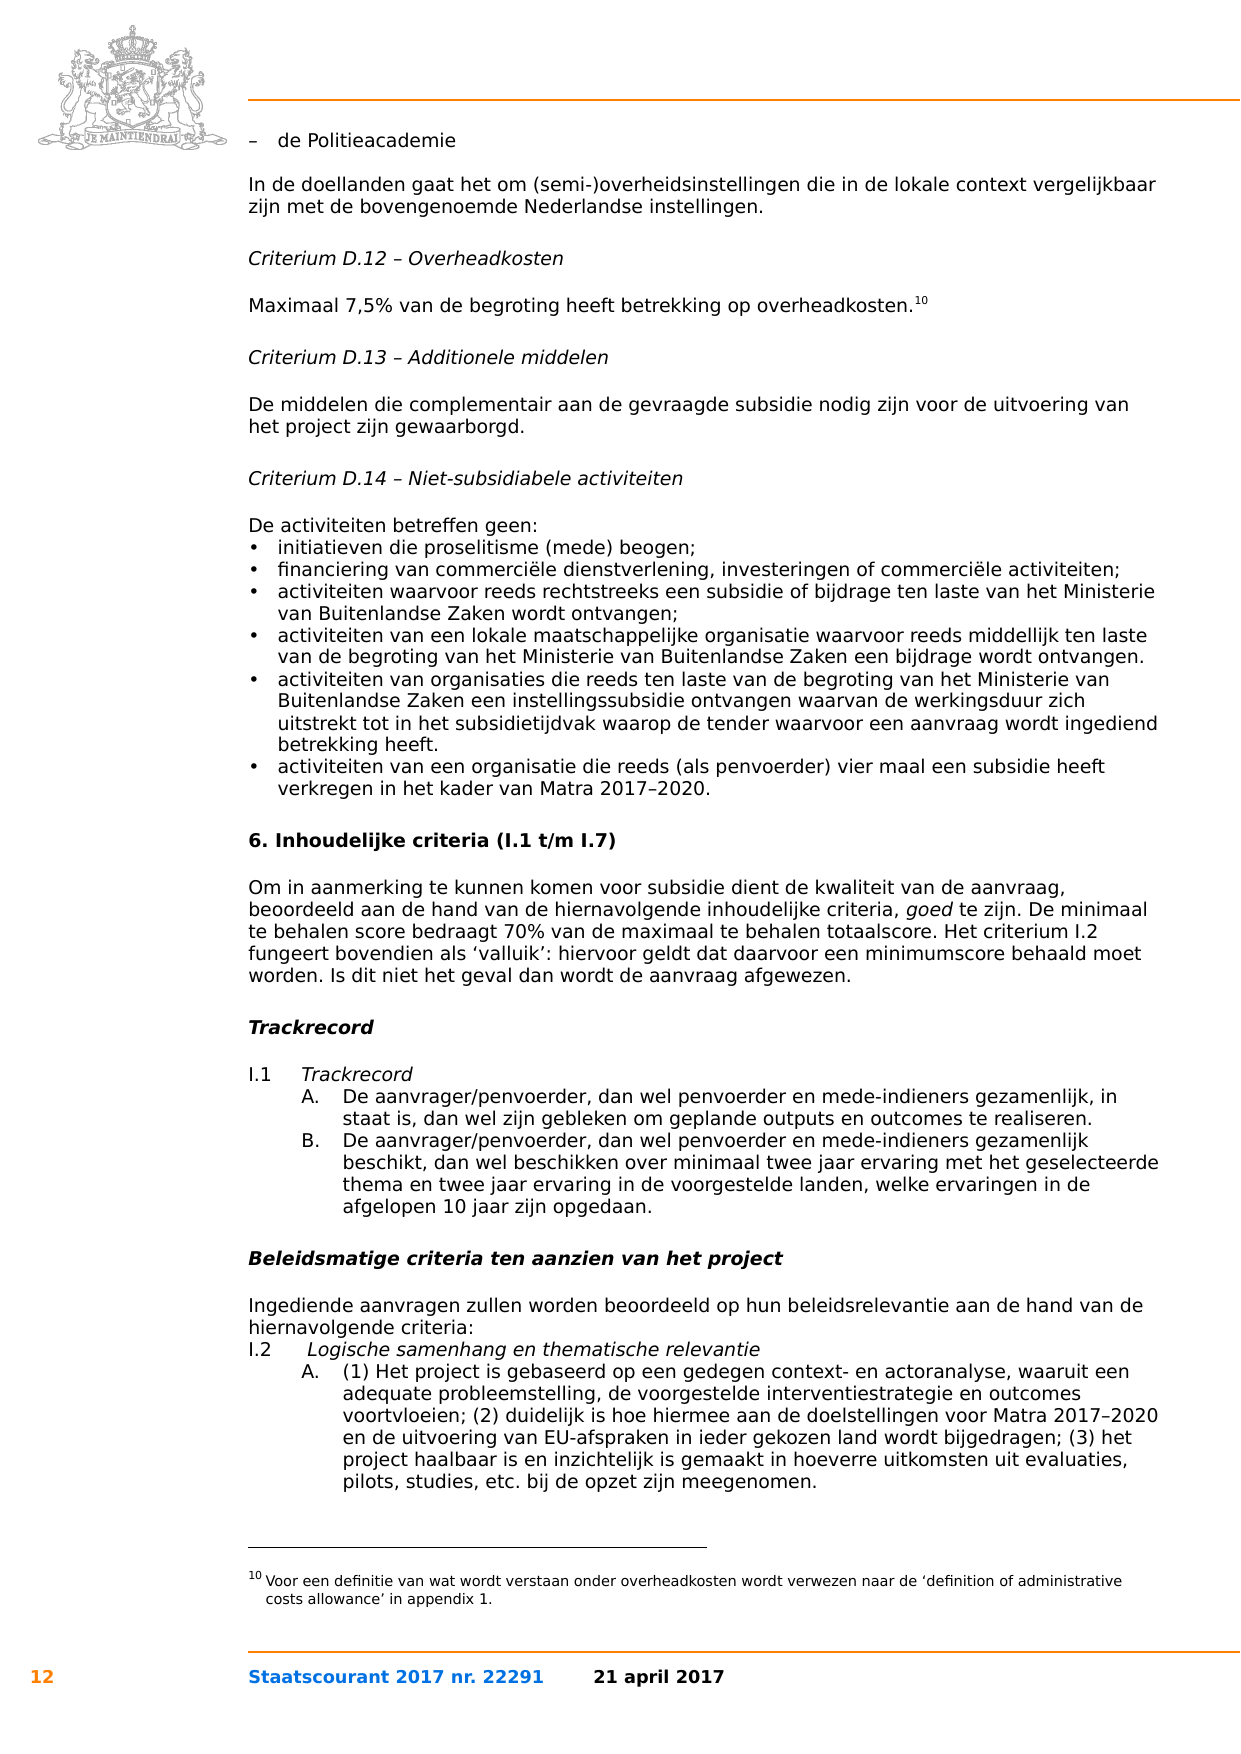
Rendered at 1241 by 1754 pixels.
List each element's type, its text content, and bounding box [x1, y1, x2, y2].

text Om in aanmerking te kunnen komen voor subsidie dient de kwaliteit van de aanvraag, beoordeeld aan de hand van de hiernavolgende inhoudelijke criteria, goed te zijn. De minimaal te behalen score bedraagt 70% van de maximaal te behalen totaalscore. Het criterium I.2 fungeert bovendien als ‘valluik’: hiervoor geldt dat daarvoor een minimumscore behaald moet worden. Is dit niet het geval dan wordt de aanvraag afgewezen. [248, 877, 1163, 987]
subtitle Beleidsmatige criteria ten aanzien van het project [248, 1248, 1163, 1270]
text • initiatieven die proselitisme (mede) beogen; [248, 537, 1163, 558]
subtitle 6. Inhoudelijke criteria (I.1 t/m I.7) [248, 830, 1163, 852]
text A. (1) Het project is gebaseerd op een gedegen context- en actoranalyse, waaruit een adequate probleemstelling, de voorgestelde interventiestrategie en outcomes voortvloeien; (2) duidelijk is hoe hiermee aan de doelstellingen voor Matra 2017–2020 en de uitvoering van EU-afspraken in ieder gekozen land wordt bijgedragen; (3) het project haalbaar is en inzichtelijk is gemaakt in hoeverre uitkomsten uit evaluaties, pilots, studies, etc. bij de opzet zijn meegenomen. [301, 1361, 1163, 1493]
subtitle Criterium D.12 – Overheadkosten [248, 248, 1163, 270]
text I.2 Logische samenhang en thematische relevantie [248, 1339, 1163, 1361]
text Ingediende aanvragen zullen worden beoordeeld op hun beleidsrelevantie aan de hand van de hiernavolgende criteria: [248, 1295, 1163, 1339]
text • activiteiten van organisaties die reeds ten laste van de begroting van het Ministerie van Buitenlandse Zaken een instellingssubsidie ontvangen waarvan de werkingsduur zich uitstrekt tot in het subsidietijdvak waarop de tender waarvoor een aanvraag wordt ingediend betrekking heeft. [248, 668, 1163, 756]
text B. De aanvrager/penvoerder, dan wel penvoerder en mede-indieners gezamenlijk beschikt, dan wel beschikken over minimaal twee jaar ervaring met het geselecteerde thema en twee jaar ervaring in de voorgestelde landen, welke ervaringen in de afgelopen 10 jaar zijn opgedaan. [301, 1130, 1163, 1218]
subtitle Criterium D.13 – Additionele middelen [248, 347, 1163, 369]
text • activiteiten waarvoor reeds rechtstreeks een subsidie of bijdrage ten laste van het Ministerie van Buitenlandse Zaken wordt ontvangen; [248, 581, 1163, 624]
text Maximaal 7,5% van de begroting heeft betrekking op overheadkosten. [248, 295, 1163, 317]
subtitle Criterium D.14 – Niet-subsidiabele activiteiten [248, 468, 1163, 489]
text • activiteiten van een lokale maatschappelijke organisatie waarvoor reeds middellijk ten laste van de begroting van het Ministerie van Buitenlandse Zaken een bijdrage wordt ontvangen. [248, 624, 1163, 668]
picture [38, 25, 227, 150]
subtitle Trackrecord [248, 1017, 1163, 1039]
text I.1 Trackrecord [248, 1064, 1163, 1086]
text De middelen die complementair aan de gevraagde subsidie nodig zijn voor de uitvoering van het project zijn gewaarborgd. [248, 394, 1163, 438]
text – de Politieacademie [248, 130, 1163, 152]
text • financiering van commerciële dienstverlening, investeringen of commerciële activiteiten; [248, 558, 1163, 581]
text Voor een definitie van wat wordt verstaan onder overheadkosten wordt verwezen naar de ‘definition of administrative costs allowance’ in appendix 1. [248, 1569, 1163, 1608]
text • activiteiten van een organisatie die reeds (als penvoerder) vier maal een subsidie heeft verkregen in het kader van Matra 2017–2020. [248, 756, 1163, 800]
text A. De aanvrager/penvoerder, dan wel penvoerder en mede-indieners gezamenlijk, in staat is, dan wel zijn gebleken om geplande outputs en outcomes te realiseren. [301, 1086, 1163, 1130]
text De activiteiten betreffen geen: [248, 514, 1163, 537]
text In de doellanden gaat het om (semi-)overheidsinstellingen die in de lokale context vergelijkbaar zijn met de bovengenoemde Nederlandse instellingen. [248, 174, 1163, 218]
